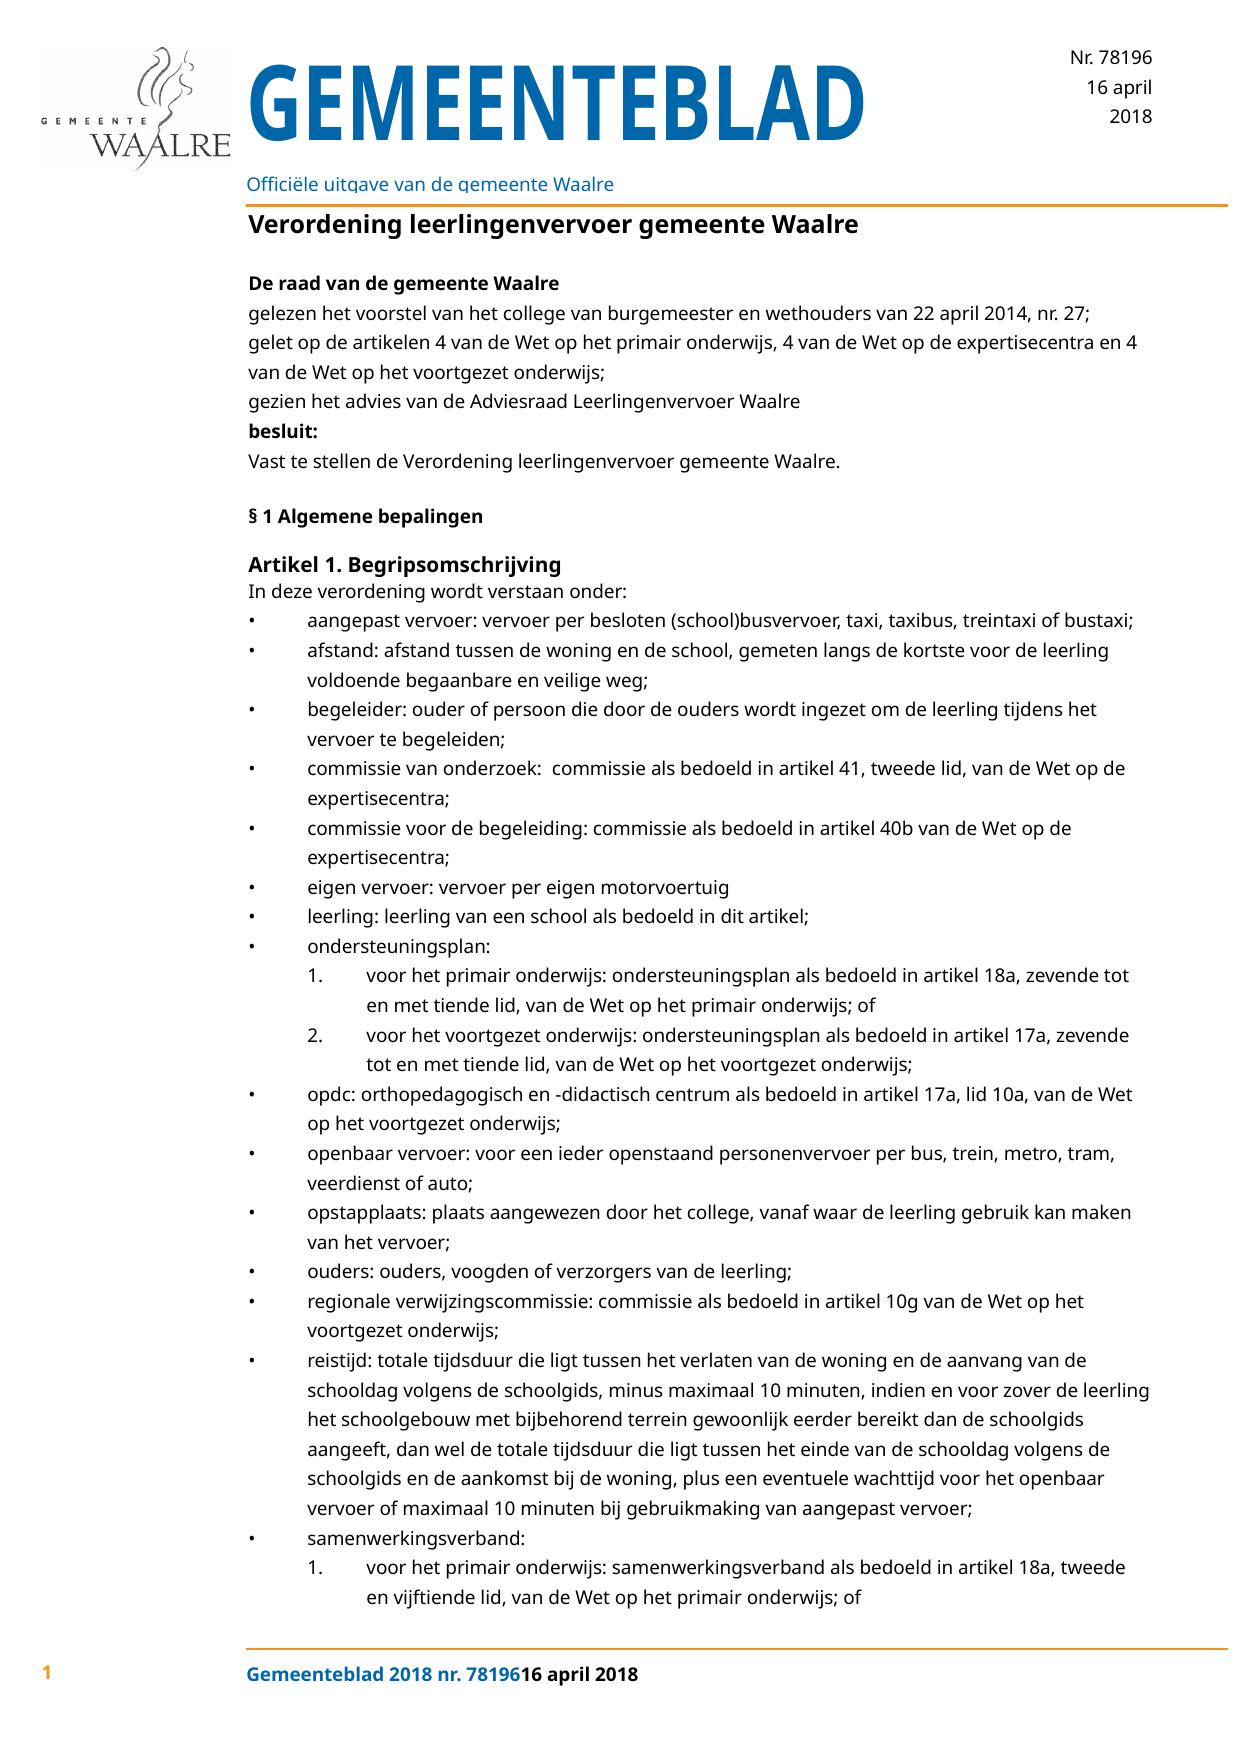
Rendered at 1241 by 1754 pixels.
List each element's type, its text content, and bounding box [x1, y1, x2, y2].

text Artikel 1. Begripsomschrijving [248, 550, 1152, 578]
list opstapplaats: plaats aangewezen door het college, vanaf waar de leerling gebruik kan maken van het vervoer; [248, 1199, 1152, 1255]
text § 1 Algemene bepalingen [248, 503, 1152, 529]
text Vast te stellen de Verordening leerlingenvervoer gemeente Waalre. [248, 448, 1152, 473]
list opdc: orthopedagogisch en -didactisch centrum als bedoeld in artikel 17a, lid 10a, van de Wet op het voortgezet onderwijs; [248, 1081, 1152, 1136]
list voor het voortgezet onderwijs: ondersteuningsplan als bedoeld in artikel 17a, zevende tot en met tiende lid, van de Wet op het voortgezet onderwijs; [307, 1022, 1152, 1077]
list commissie voor de begeleiding: commissie als bedoeld in artikel 40b van de Wet op de expertisecentra; [248, 815, 1152, 870]
list leerling: leerling van een school als bedoeld in dit artikel; [248, 903, 1152, 929]
list samenwerkingsverband: [248, 1525, 1152, 1551]
list aangepast vervoer: vervoer per besloten (school)busvervoer, taxi, taxibus, treintaxi of bustaxi; [248, 608, 1152, 633]
list commissie van onderzoek: commissie als bedoeld in artikel 41, tweede lid, van de Wet op de expertisecentra; [248, 756, 1152, 811]
text Verordening leerlingenvervoer gemeente Waalre [248, 207, 1152, 241]
picture [41, 47, 231, 172]
list regionale verwijzingscommissie: commissie als bedoeld in artikel 10g van de Wet op het voortgezet onderwijs; [248, 1288, 1152, 1343]
list voor het primair onderwijs: samenwerkingsverband als bedoeld in artikel 18a, tweede en vijftiende lid, van de Wet op het primair onderwijs; of [307, 1554, 1152, 1610]
text De raad van de gemeente Waalre [248, 270, 1152, 296]
text In deze verordening wordt verstaan onder: [248, 578, 1152, 604]
text gezien het advies van de Adviesraad Leerlingenvervoer Waalre [248, 389, 1152, 414]
list afstand: afstand tussen de woning en de school, gemeten langs de kortste voor de leerling voldoende begaanbare en veilige weg; [248, 637, 1152, 693]
list begeleider: ouder of persoon die door de ouders wordt ingezet om de leerling tijdens het vervoer te begeleiden; [248, 696, 1152, 752]
text besluit: [248, 418, 1152, 444]
list reistijd: totale tijdsduur die ligt tussen het verlaten van de woning en de aanvang van de schooldag volgens de schoolgids, minus maximaal 10 minuten, indien en voor zover de leerling het schoolgebouw met bijbehorend terrein gewoonlijk eerder bereikt dan de schoolgids aangeeft, dan wel de totale tijdsduur die ligt tussen het einde van de schooldag volgens de schoolgids en de aankomst bij de woning, plus een eventuele wachttijd voor het openbaar vervoer of maximaal 10 minuten bij gebruikmaking van aangepast vervoer; [248, 1347, 1152, 1521]
list openbaar vervoer: voor een ieder openstaand personenvervoer per bus, trein, metro, tram, veerdienst of auto; [248, 1140, 1152, 1196]
list ouders: ouders, voogden of verzorgers van de leerling; [248, 1258, 1152, 1284]
list ondersteuningsplan: [248, 933, 1152, 959]
text gelet op de artikelen 4 van de Wet op het primair onderwijs, 4 van de Wet op de expertisecentra en 4 van de Wet op het voortgezet onderwijs; [248, 329, 1152, 385]
text gelezen het voorstel van het college van burgemeester en wethouders van 22 april 2014, nr. 27; [248, 300, 1152, 326]
list eigen vervoer: vervoer per eigen motorvoertuig [248, 874, 1152, 900]
list voor het primair onderwijs: ondersteuningsplan als bedoeld in artikel 18a, zevende tot en met tiende lid, van de Wet op het primair onderwijs; of [307, 963, 1152, 1018]
